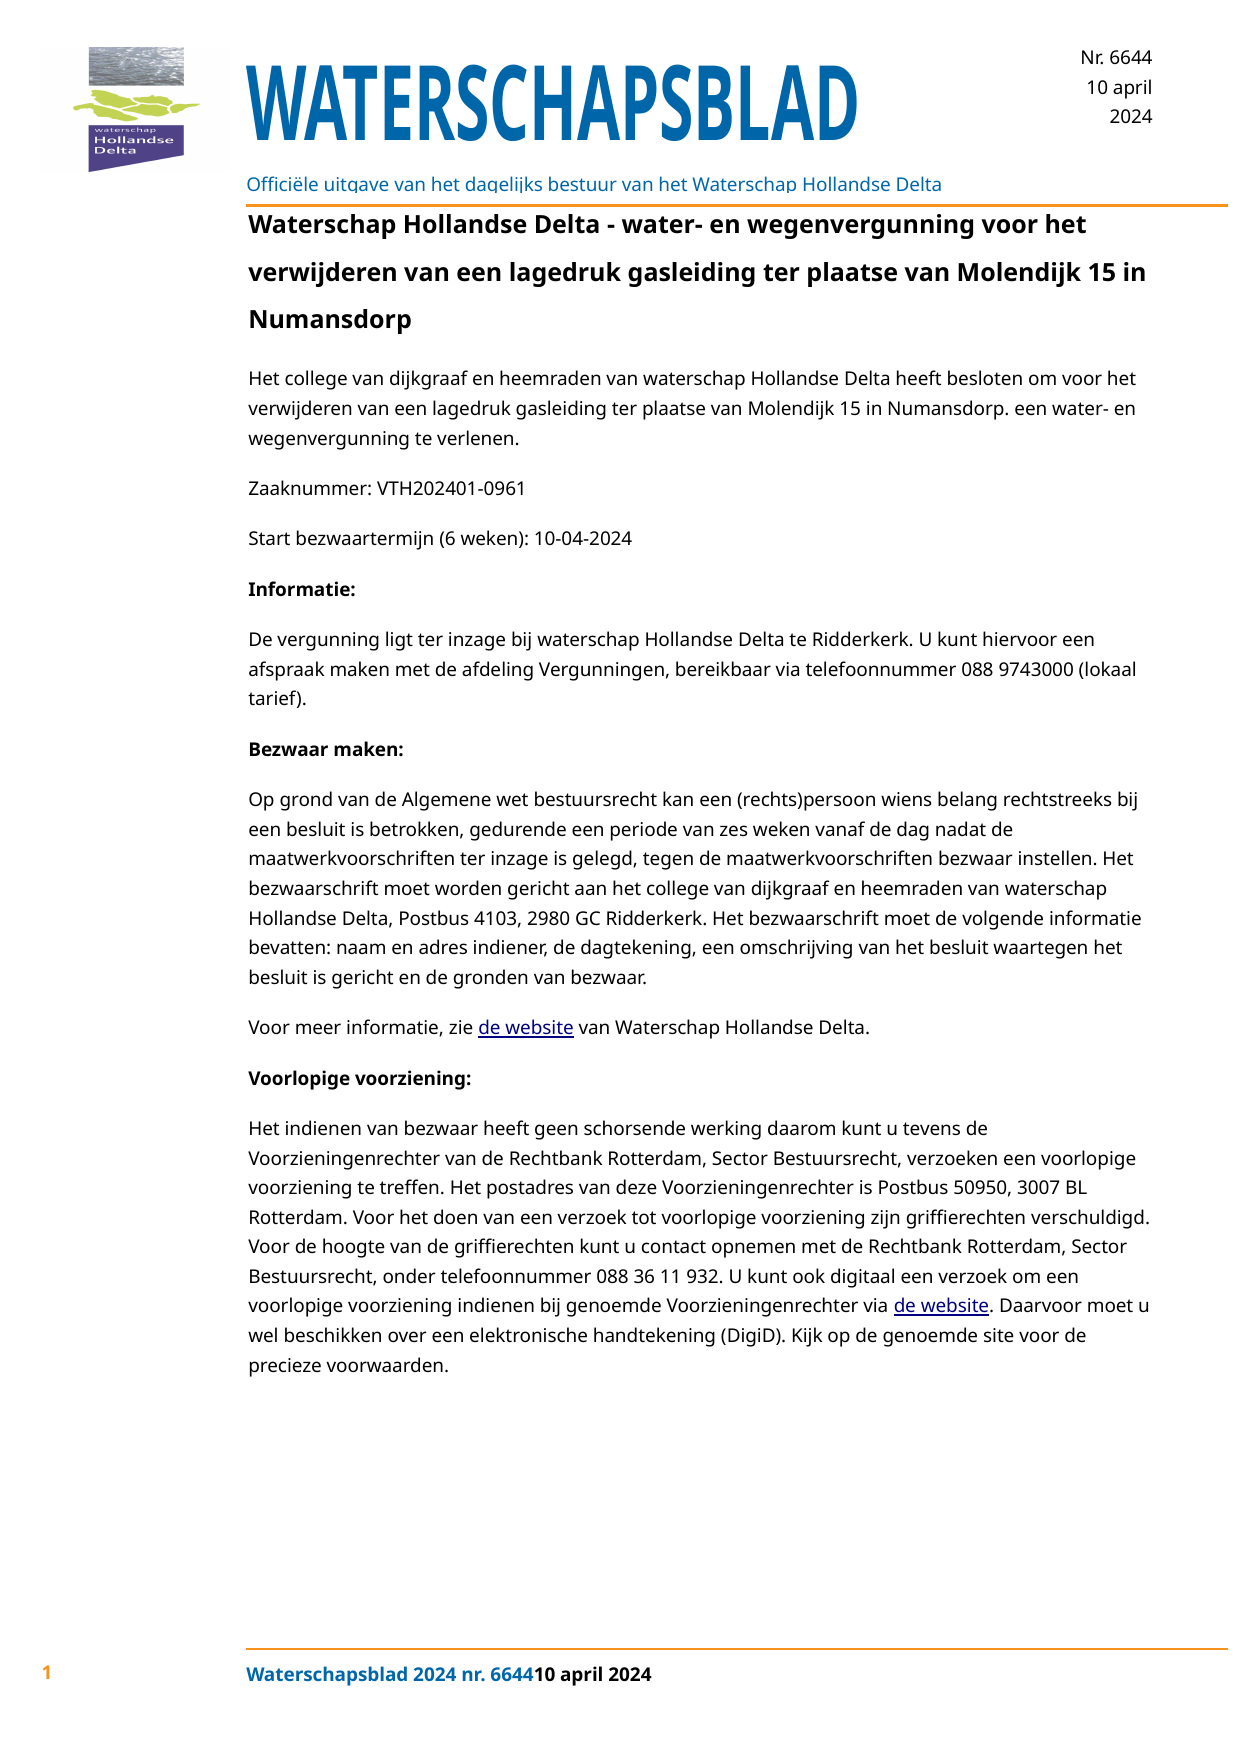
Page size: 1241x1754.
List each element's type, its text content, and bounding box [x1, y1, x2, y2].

text Start bezwaartermijn (6 weken): 10-04-2024 [248, 526, 1152, 551]
text De vergunning ligt ter inzage bij waterschap Hollandse Delta te Ridderkerk. U kunt hiervoor een afspraak maken met de afdeling Vergunningen, bereikbaar via telefoonnummer 088 9743000 (lokaal tarief). [248, 626, 1152, 711]
text Voorlopige voorziening: [248, 1065, 1152, 1090]
text Bezwaar maken: [248, 736, 1152, 762]
text Op grond van de Algemene wet bestuursrecht kan een (rechts)persoon wiens belang rechtstreeks bij een besluit is betrokken, gedurende een periode van zes weken vanaf de dag nadat de maatwerkvoorschriften ter inzage is gelegd, tegen de maatwerkvoorschriften bezwaar instellen. Het bezwaarschrift moet worden gericht aan het college van dijkgraaf en heemraden van waterschap Hollandse Delta, Postbus 4103, 2980 GC Ridderkerk. Het bezwaarschrift moet de volgende informatie bevatten: naam en adres indiener, de dagtekening, een omschrijving van het besluit waartegen het besluit is gericht en de gronden van bezwaar. [248, 786, 1152, 989]
picture [41, 47, 231, 172]
text Het indienen van bezwaar heeft geen schorsende werking daarom kunt u tevens de Voorzieningenrechter van de Rechtbank Rotterdam, Sector Bestuursrecht, verzoeken een voorlopige voorziening te treffen. Het postadres van deze Voorzieningenrechter is Postbus 50950, 3007 BL Rotterdam. Voor het doen van een verzoek tot voorlopige voorziening zijn griffierechten verschuldigd. Voor de hoogte van de griffierechten kunt u contact opnemen met de Rechtbank Rotterdam, Sector Bestuursrecht, onder telefoonnummer 088 36 11 932. U kunt ook digitaal een verzoek om een voorlopige voorziening indienen bij genoemde Voorzieningenrechter via de website. Daarvoor moet u wel beschikken over een elektronische handtekening (DigiD). Kijk op de genoemde site voor de precieze voorwaarden. [248, 1115, 1152, 1377]
text Waterschap Hollandse Delta - water- en wegenvergunning voor het verwijderen van een lagedruk gasleiding ter plaatse van Molendijk 15 in Numansdorp [248, 207, 1152, 336]
text Voor meer informatie, zie de website van Waterschap Hollandse Delta. [248, 1014, 1152, 1040]
text Het college van dijkgraaf en heemraden van waterschap Hollandse Delta heeft besloten om voor het verwijderen van een lagedruk gasleiding ter plaatse van Molendijk 15 in Numansdorp. een water- en wegenvergunning te verlenen. [248, 366, 1152, 450]
text Zaaknummer: VTH202401-0961 [248, 475, 1152, 501]
text Informatie: [248, 576, 1152, 602]
